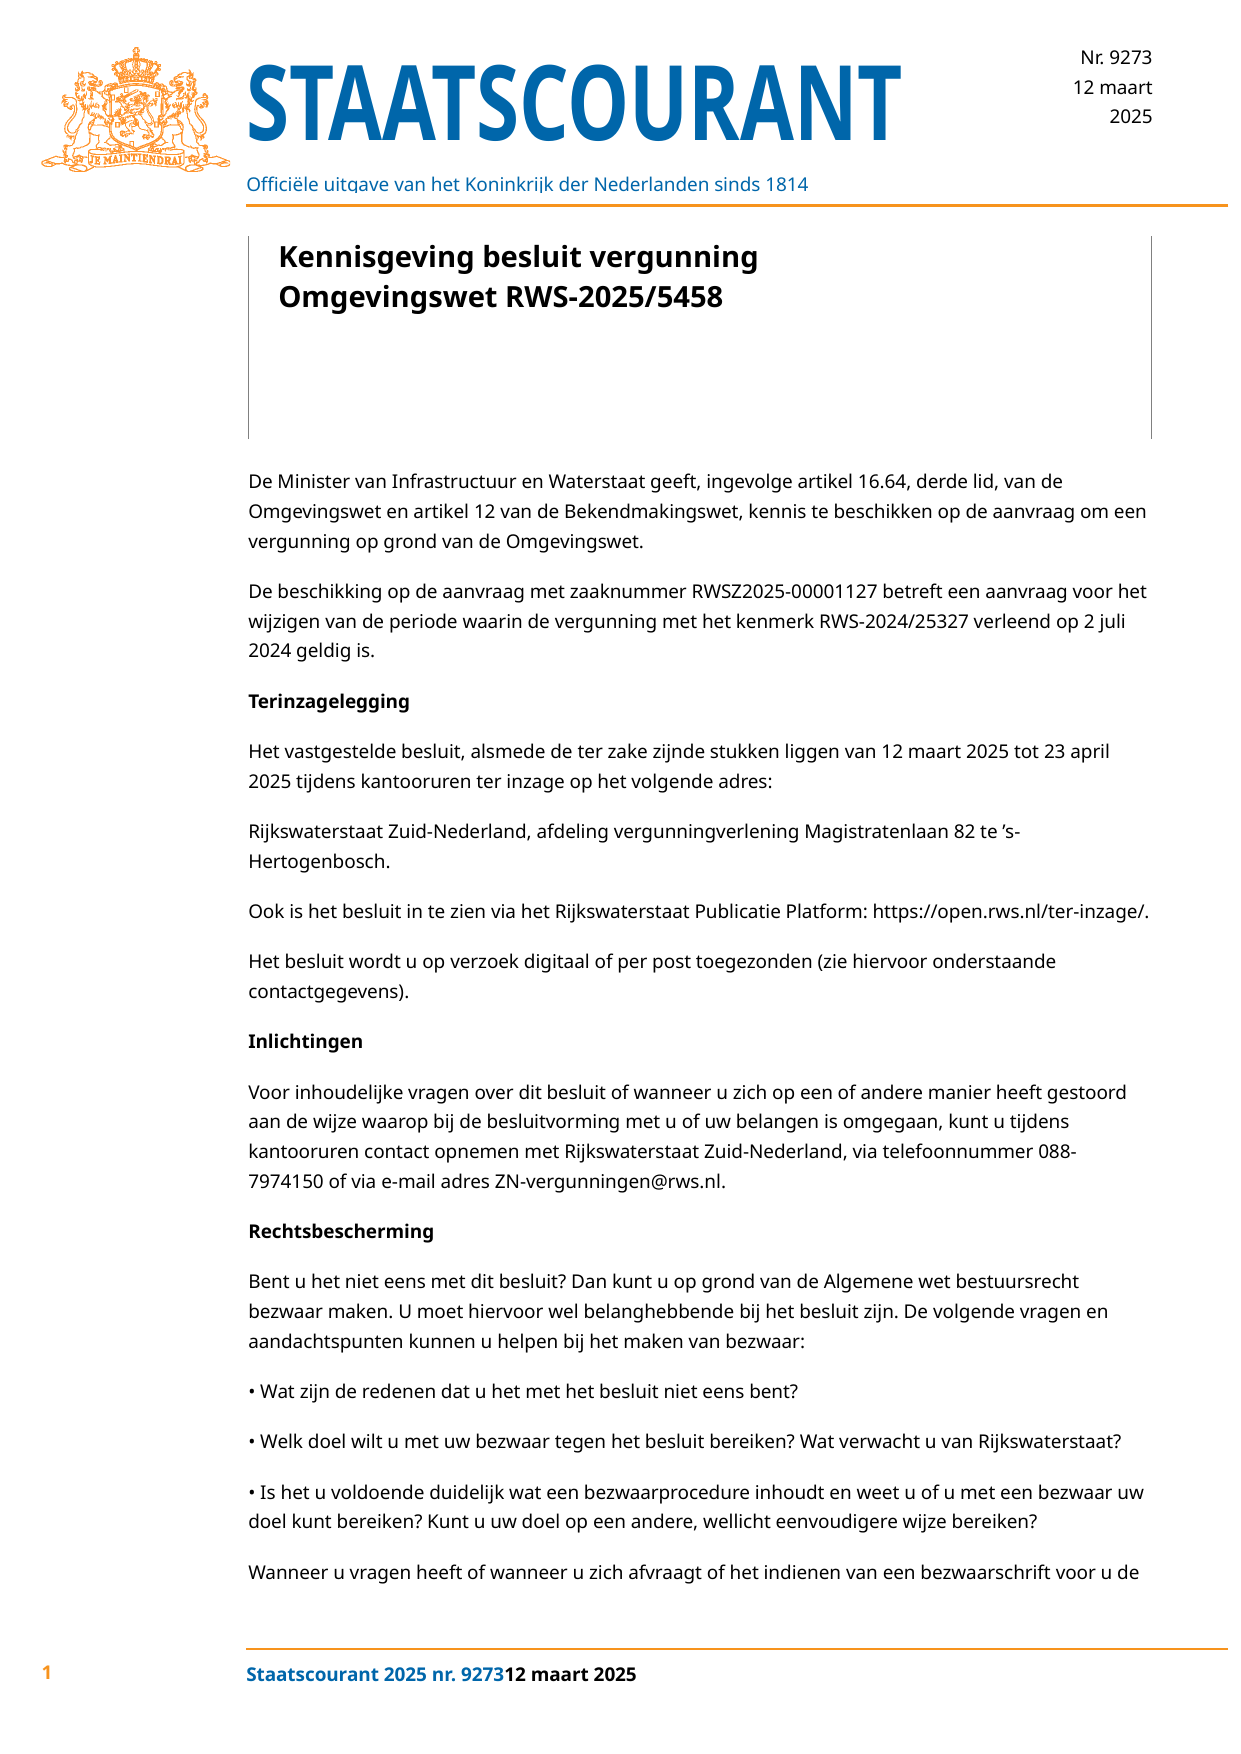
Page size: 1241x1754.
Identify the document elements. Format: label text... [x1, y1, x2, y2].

table_header [850, 414, 1151, 439]
table_header [850, 236, 912, 413]
text Het besluit wordt u op verzoek digitaal of per post toegezonden (zie hiervoor onderstaande contactgegevens). [248, 949, 1152, 1004]
text De beschikking op de aanvraag met zaaknummer RWSZ2025-00001127 betreft een aanvraag voor het wijzigen van de periode waarin de vergunning met het kenmerk RWS-2024/25327 verleend op 2 juli 2024 geldig is. [248, 578, 1152, 663]
text Terinzagelegging [248, 688, 1152, 713]
text Voor inhoudelijke vragen over dit besluit of wanneer u zich op een of andere manier heeft gestoord aan de wijze waarop bij de besluitvorming met u of uw belangen is omgegaan, kunt u tijdens kantooruren contact opnemen met Rijkswaterstaat Zuid-Nederland, via telefoonnummer 088-7974150 of via e-mail adres ZN-vergunningen@rws.nl. [248, 1079, 1152, 1193]
text • Is het u voldoende duidelijk wat een bezwaarprocedure inhoudt en weet u of u met een bezwaar uw doel kunt bereiken? Kunt u uw doel op een andere, wellicht eenvoudigere wijze bereiken? [248, 1479, 1152, 1534]
text Rijkswaterstaat Zuid-Nederland, afdeling vergunningverlening Magistratenlaan 82 te ’s-Hertogenbosch. [248, 818, 1152, 873]
text Inlichtingen [248, 1029, 1152, 1054]
text Ook is het besluit in te zien via het Rijkswaterstaat Publicatie Platform: https://open.rws.nl/ter-inzage/. [248, 898, 1152, 924]
text • Welk doel wilt u met uw bezwaar tegen het besluit bereiken? Wat verwacht u van Rijkswaterstaat? [248, 1429, 1152, 1454]
text Rechtsbescherming [248, 1218, 1152, 1244]
text • Wat zijn de redenen dat u het met het besluit niet eens bent? [248, 1378, 1152, 1404]
table_header Kennisgeving besluit vergunning Omgevingswet RWS-2025/5458 [249, 236, 850, 439]
text Wanneer u vragen heeft of wanneer u zich afvraagt of het indienen van een bezwaarschrift voor u de [248, 1559, 1152, 1585]
picture [41, 47, 231, 172]
table_header [1090, 236, 1151, 413]
text Het vastgestelde besluit, alsmede de ter zake zijnde stukken liggen van 12 maart 2025 tot 23 april 2025 tijdens kantooruren ter inzage op het volgende adres: [248, 738, 1152, 793]
text De Minister van Infrastructuur en Waterstaat geeft, ingevolge artikel 16.64, derde lid, van de Omgevingswet en artikel 12 van de Bekendmakingswet, kennis te beschikken op de aanvraag om een vergunning op grond van de Omgevingswet. [248, 469, 1152, 553]
picture [912, 236, 1090, 414]
text Bent u het niet eens met dit besluit? Dan kunt u op grond van de Algemene wet bestuursrecht bezwaar maken. U moet hiervoor wel belanghebbende bij het besluit zijn. De volgende vragen en aandachtspunten kunnen u helpen bij het maken van bezwaar: [248, 1269, 1152, 1353]
